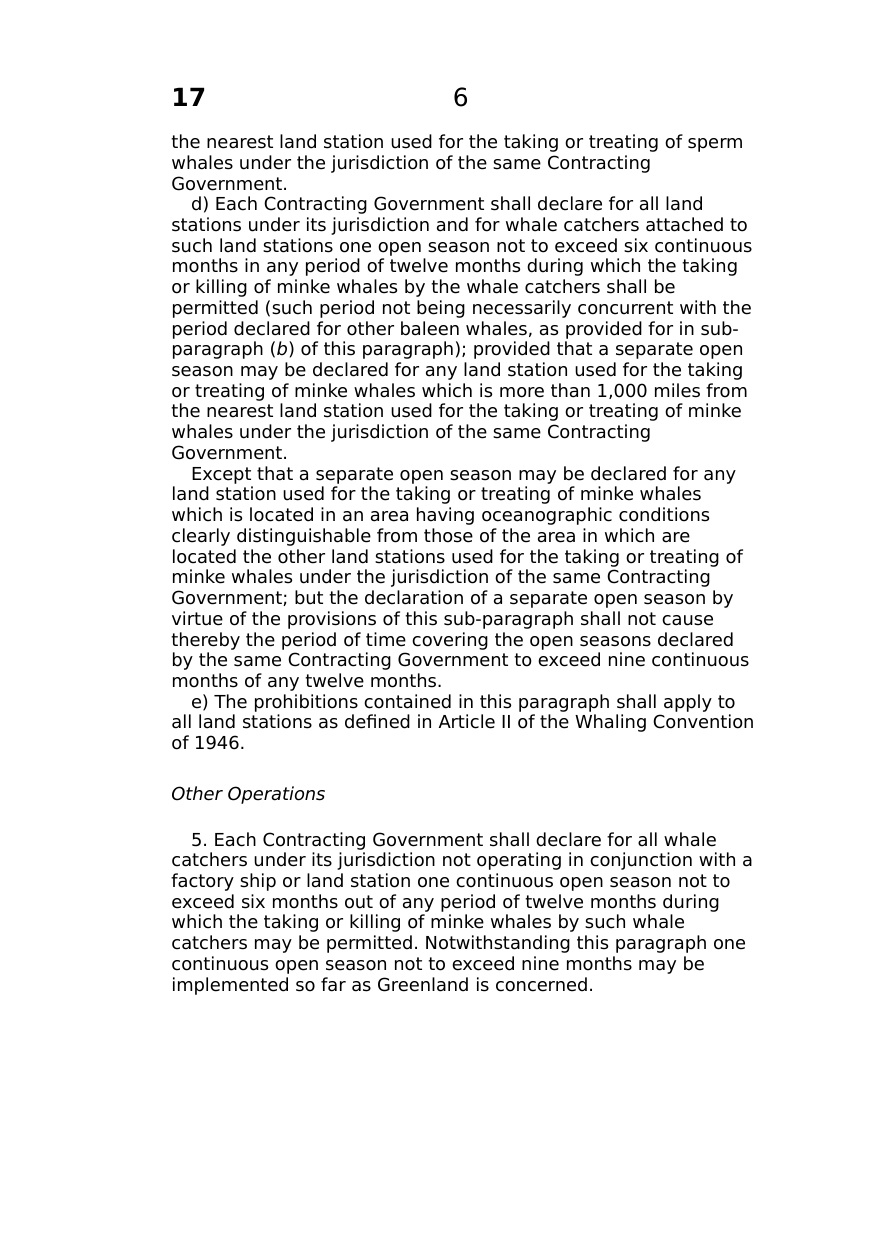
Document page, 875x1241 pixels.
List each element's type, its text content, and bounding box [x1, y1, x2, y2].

text d) Each Contracting Government shall declare for all land stations under its jurisdiction and for whale catchers attached to such land stations one open season not to exceed six continuous months in any period of twelve months during which the taking or killing of minke whales by the whale catchers shall be permitted (such period not being necessarily concurrent with the period declared for other baleen whales, as provided for in sub-paragraph (b) of this paragraph); provided that a separate open season may be declared for any land station used for the taking or treating of minke whales which is more than 1,000 miles from the nearest land station used for the taking or treating of minke whales under the jurisdiction of the same Contracting Government. [171, 194, 756, 463]
text Except that a separate open season may be declared for any land station used for the taking or treating of minke whales which is located in an area having oceanographic conditions clearly distinguishable from those of the area in which are located the other land stations used for the taking or treating of minke whales under the jurisdiction of the same Contracting Government; but the declaration of a separate open season by virtue of the provisions of this sub-paragraph shall not cause thereby the period of time covering the open seasons declared by the same Contracting Government to exceed nine continuous months of any twelve months. [171, 463, 756, 692]
text the nearest land station used for the taking or treating of sperm whales under the jurisdiction of the same Contracting Government. [171, 132, 756, 194]
text e) The prohibitions contained in this paragraph shall apply to all land stations as defined in Article II of the Whaling Convention of 1946. [171, 692, 756, 754]
subtitle Other Operations [171, 784, 756, 804]
text 5. Each Contracting Government shall declare for all whale catchers under its jurisdiction not operating in conjunction with a factory ship or land station one continuous open season not to exceed six months out of any period of twelve months during which the taking or killing of minke whales by such whale catchers may be permitted. Notwithstanding this paragraph one continuous open season not to exceed nine months may be implemented so far as Greenland is concerned. [171, 829, 756, 995]
